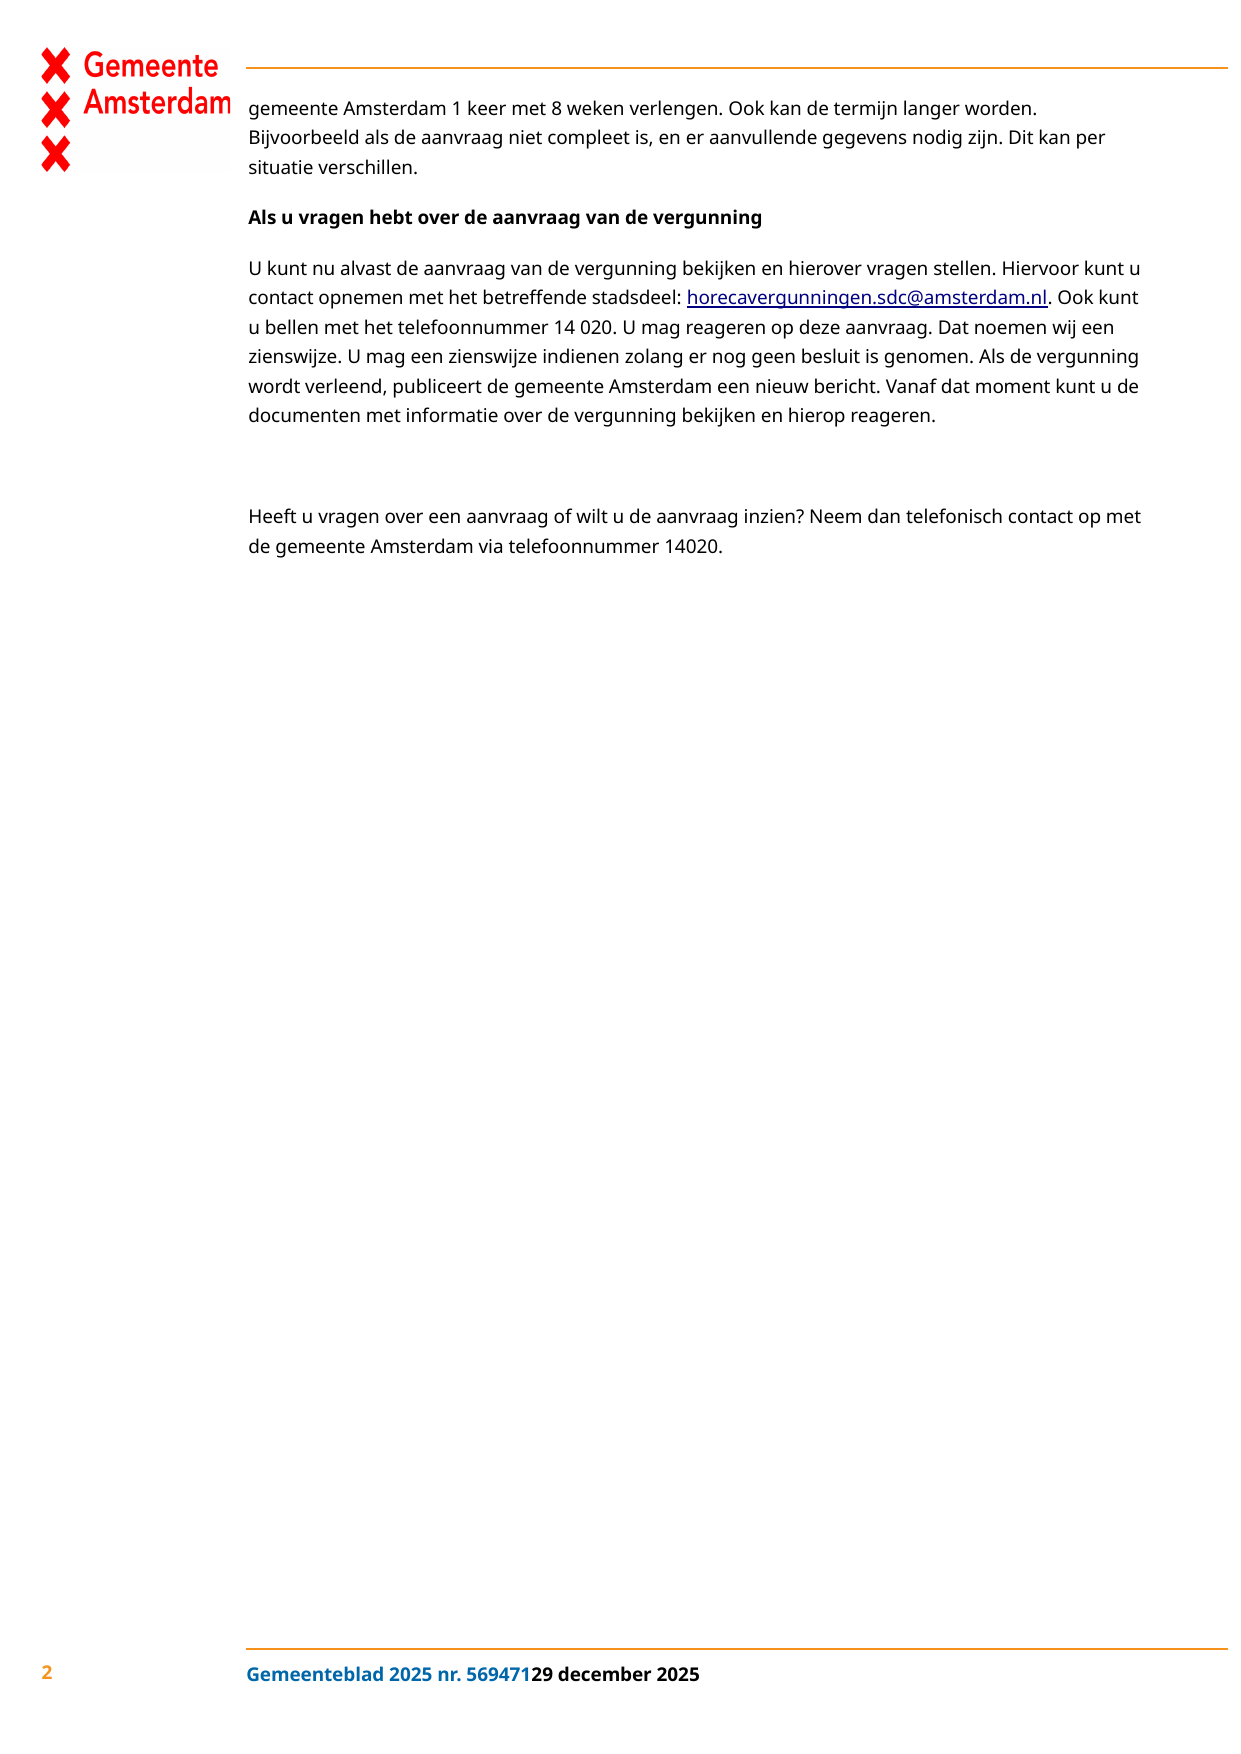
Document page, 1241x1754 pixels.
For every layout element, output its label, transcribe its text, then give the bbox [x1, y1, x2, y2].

text Als u vragen hebt over de aanvraag van de vergunning [248, 204, 1152, 230]
text gemeente Amsterdam 1 keer met 8 weken verlengen. Ook kan de termijn langer worden. Bijvoorbeeld als de aanvraag niet compleet is, en er aanvullende gegevens nodig zijn. Dit kan per situatie verschillen. [248, 95, 1152, 180]
text Heeft u vragen over een aanvraag of wilt u de aanvraag inzien? Neem dan telefonisch contact op met de gemeente Amsterdam via telefoonnummer 14020. [248, 503, 1152, 559]
picture [41, 47, 231, 172]
text U kunt nu alvast de aanvraag van de vergunning bekijken en hierover vragen stellen. Hiervoor kunt u contact opnemen met het betreffende stadsdeel: horecavergunningen.sdc@amsterdam.nl. Ook kunt u bellen met het telefoonnummer 14 020. U mag reageren op deze aanvraag. Dat noemen wij een zienswijze. U mag een zienswijze indienen zolang er nog geen besluit is genomen. Als de vergunning wordt verleend, publiceert de gemeente Amsterdam een nieuw bericht. Vanaf dat moment kunt u de documenten met informatie over de vergunning bekijken en hierop reageren. [248, 255, 1152, 428]
